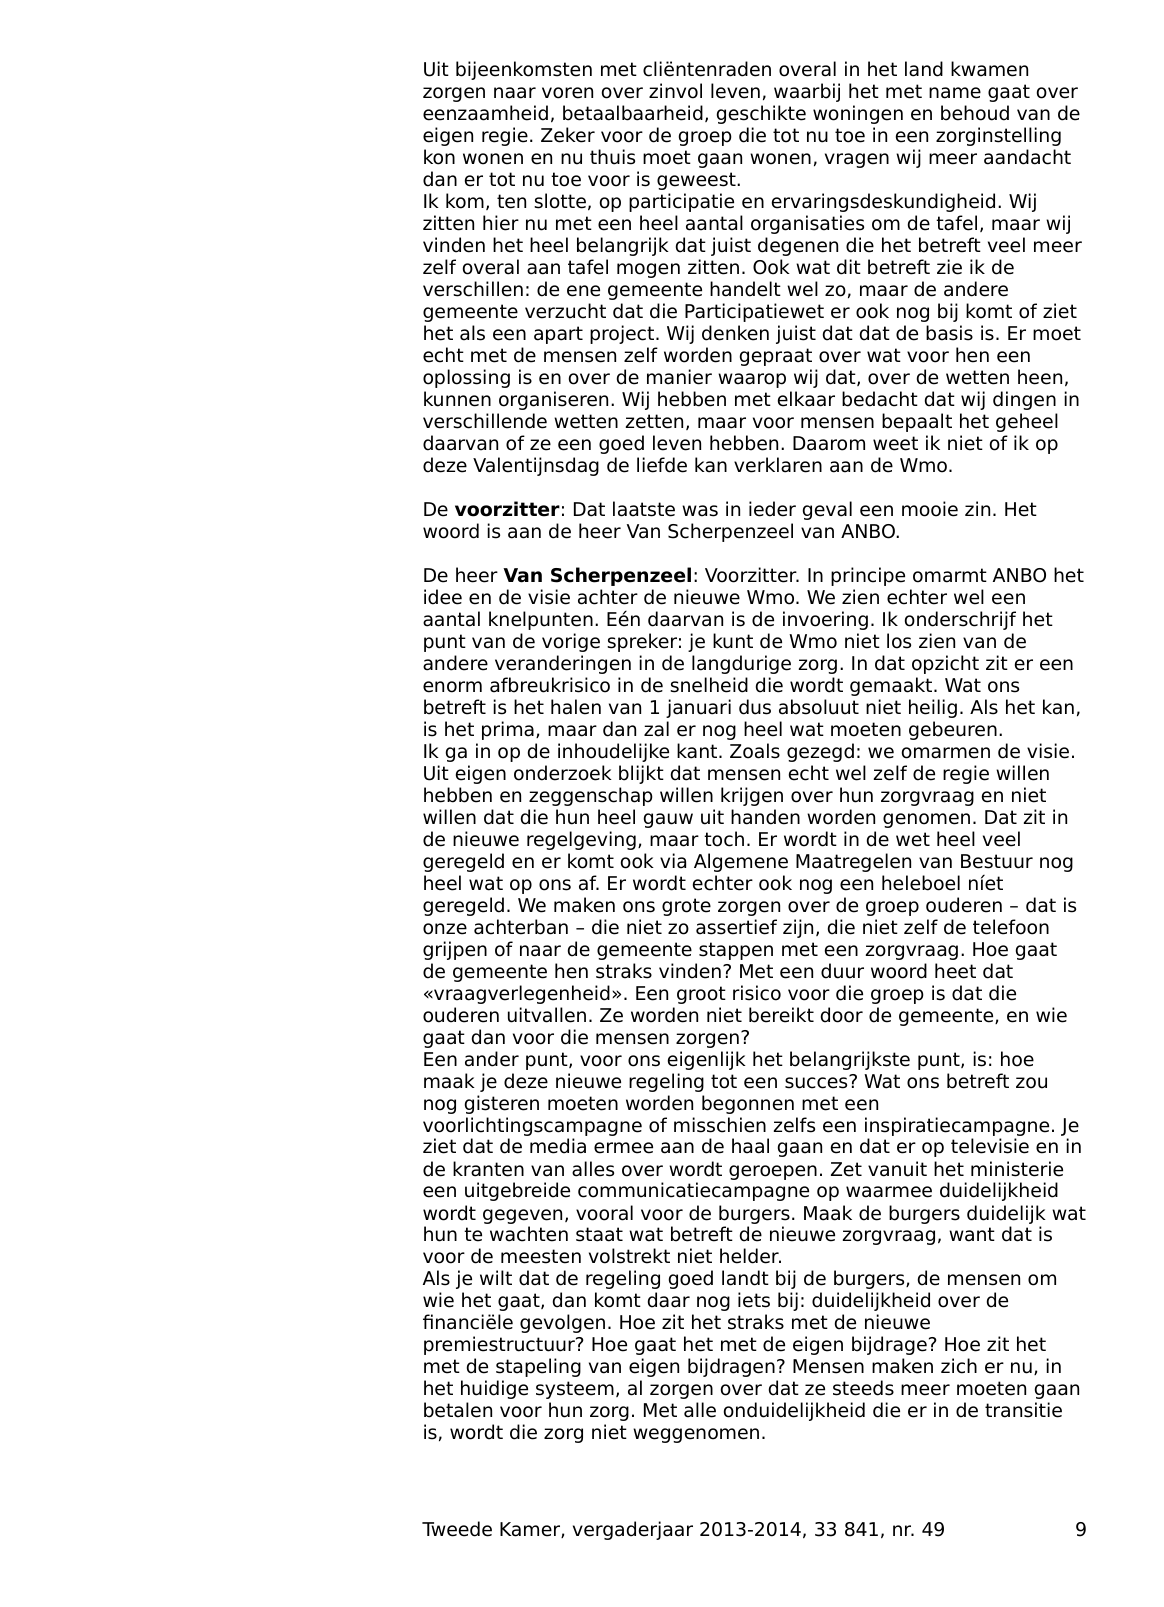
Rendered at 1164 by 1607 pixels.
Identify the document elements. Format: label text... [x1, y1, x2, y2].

text Een ander punt, voor ons eigenlijk het belangrijkste punt, is: hoe maak je deze nieuwe regeling tot een succes? Wat ons betreft zou nog gisteren moeten worden begonnen met een voorlichtingscampagne of misschien zelfs een inspiratiecampagne. Je ziet dat de media ermee aan de haal gaan en dat er op televisie en in de kranten van alles over wordt geroepen. Zet vanuit het ministerie een uitgebreide communicatiecampagne op waarmee duidelijkheid wordt gegeven, vooral voor de burgers. Maak de burgers duidelijk wat hun te wachten staat wat betreft de nieuwe zorgvraag, want dat is voor de meesten volstrekt niet helder. [422, 1048, 1087, 1268]
text De voorzitter: Dat laatste was in ieder geval een mooie zin. Het woord is aan de heer Van Scherpenzeel van ANBO. [422, 499, 1087, 543]
text Als je wilt dat de regeling goed landt bij de burgers, de mensen om wie het gaat, dan komt daar nog iets bij: duidelijkheid over de financiële gevolgen. Hoe zit het straks met de nieuwe premiestructuur? Hoe gaat het met de eigen bijdrage? Hoe zit het met de stapeling van eigen bijdragen? Mensen maken zich er nu, in het huidige systeem, al zorgen over dat ze steeds meer moeten gaan betalen voor hun zorg. Met alle onduidelijkheid die er in de transitie is, wordt die zorg niet weggenomen. [422, 1268, 1087, 1444]
text Ik ga in op de inhoudelijke kant. Zoals gezegd: we omarmen de visie. Uit eigen onderzoek blijkt dat mensen echt wel zelf de regie willen hebben en zeggenschap willen krijgen over hun zorgvraag en niet willen dat die hun heel gauw uit handen worden genomen. Dat zit in de nieuwe regelgeving, maar toch. Er wordt in de wet heel veel geregeld en er komt ook via Algemene Maatregelen van Bestuur nog heel wat op ons af. Er wordt echter ook nog een heleboel níet geregeld. We maken ons grote zorgen over de groep ouderen – dat is onze achterban – die niet zo assertief zijn, die niet zelf de telefoon grijpen of naar de gemeente stappen met een zorgvraag. Hoe gaat de gemeente hen straks vinden? Met een duur woord heet dat «vraagverlegenheid». Een groot risico voor die groep is dat die ouderen uitvallen. Ze worden niet bereikt door de gemeente, en wie gaat dan voor die mensen zorgen? [422, 741, 1087, 1048]
text Uit bijeenkomsten met cliëntenraden overal in het land kwamen zorgen naar voren over zinvol leven, waarbij het met name gaat over eenzaamheid, betaalbaarheid, geschikte woningen en behoud van de eigen regie. Zeker voor de groep die tot nu toe in een zorginstelling kon wonen en nu thuis moet gaan wonen, vragen wij meer aandacht dan er tot nu toe voor is geweest. [422, 59, 1087, 191]
text Ik kom, ten slotte, op participatie en ervaringsdeskundigheid. Wij zitten hier nu met een heel aantal organisaties om de tafel, maar wij vinden het heel belangrijk dat juist degenen die het betreft veel meer zelf overal aan tafel mogen zitten. Ook wat dit betreft zie ik de verschillen: de ene gemeente handelt wel zo, maar de andere gemeente verzucht dat die Participatiewet er ook nog bij komt of ziet het als een apart project. Wij denken juist dat dat de basis is. Er moet echt met de mensen zelf worden gepraat over wat voor hen een oplossing is en over de manier waarop wij dat, over de wetten heen, kunnen organiseren. Wij hebben met elkaar bedacht dat wij dingen in verschillende wetten zetten, maar voor mensen bepaalt het geheel daarvan of ze een goed leven hebben. Daarom weet ik niet of ik op deze Valentijnsdag de liefde kan verklaren aan de Wmo. [422, 191, 1087, 477]
text De heer Van Scherpenzeel: Voorzitter. In principe omarmt ANBO het idee en de visie achter de nieuwe Wmo. We zien echter wel een aantal knelpunten. Eén daarvan is de invoering. Ik onderschrijf het punt van de vorige spreker: je kunt de Wmo niet los zien van de andere veranderingen in de langdurige zorg. In dat opzicht zit er een enorm afbreukrisico in de snelheid die wordt gemaakt. Wat ons betreft is het halen van 1 januari dus absoluut niet heilig. Als het kan, is het prima, maar dan zal er nog heel wat moeten gebeuren. [422, 565, 1087, 741]
